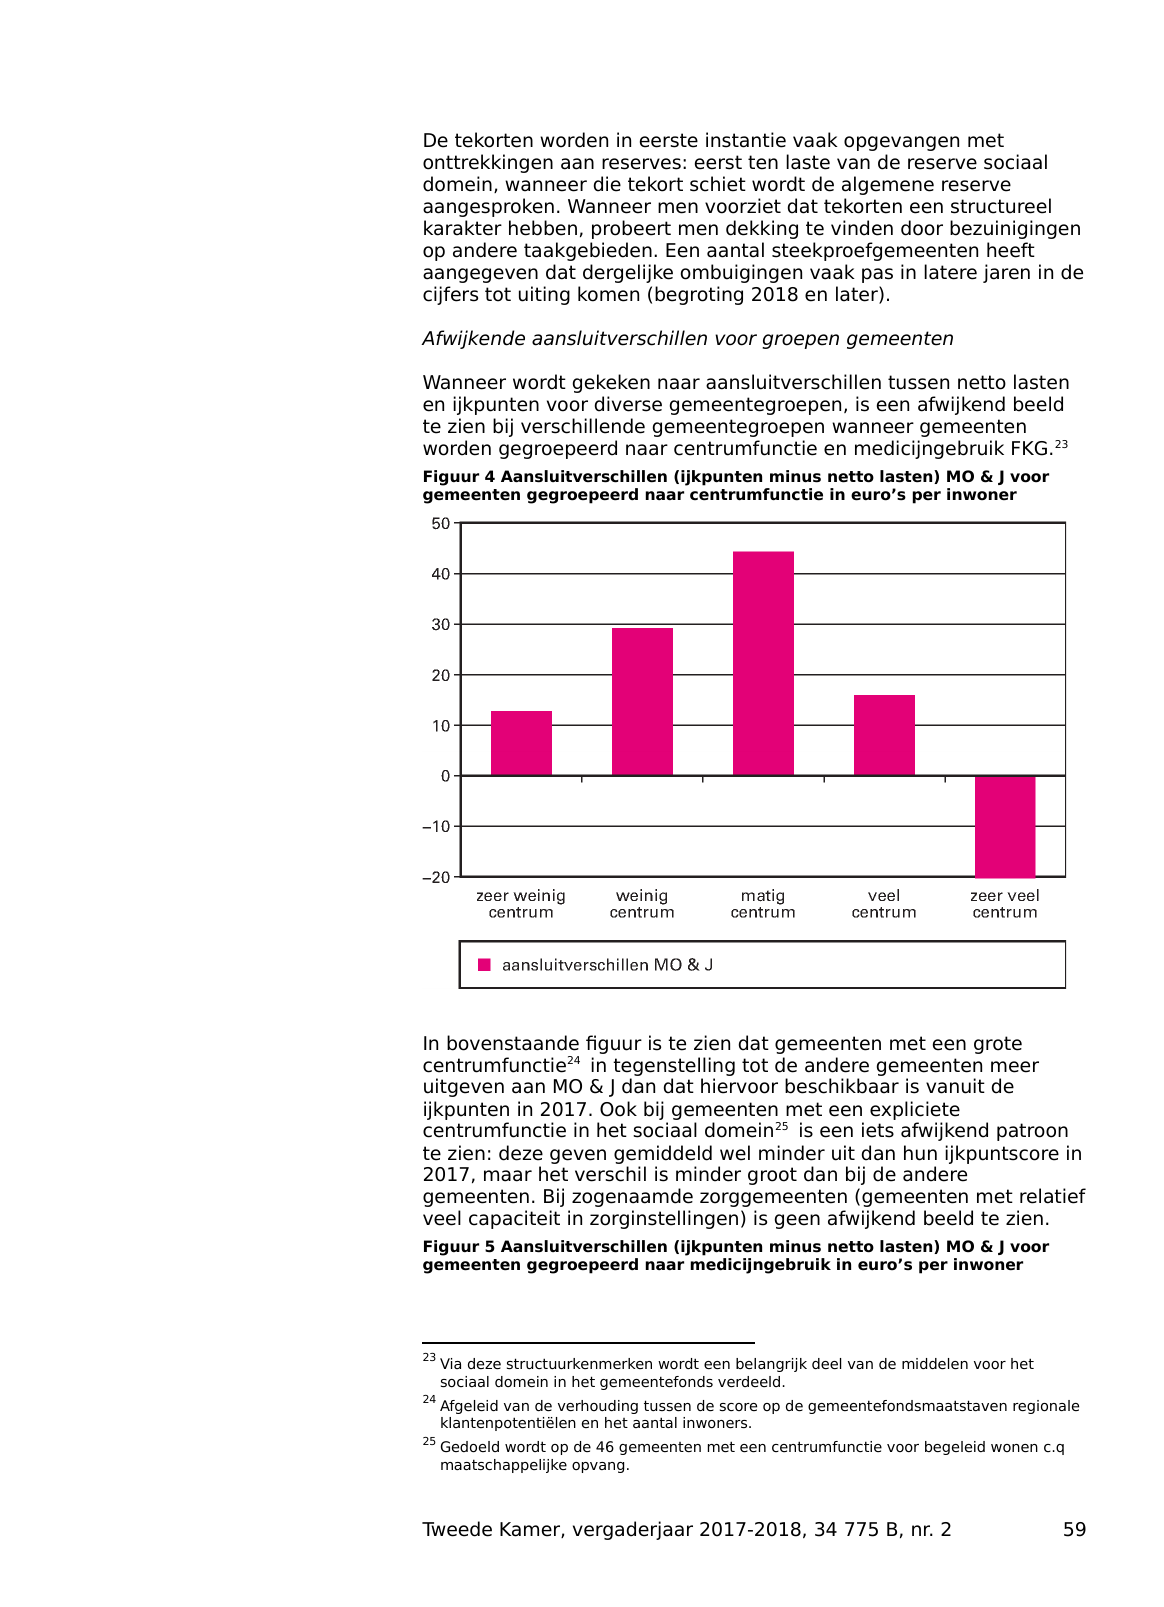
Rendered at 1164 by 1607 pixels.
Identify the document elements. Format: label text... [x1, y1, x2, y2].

text Afgeleid van de verhouding tussen de score op de gemeentefondsmaatstaven regionale klantenpotentiëlen en het aantal inwoners. [422, 1393, 1087, 1432]
text Figuur 4 Aansluitverschillen (ijkpunten minus netto lasten) MO & J voor gemeenten gegroepeerd naar centrumfunctie in euro’s per inwoner [422, 468, 1066, 504]
text Figuur 5 Aansluitverschillen (ijkpunten minus netto lasten) MO & J voor gemeenten gegroepeerd naar medicijngebruik in euro’s per inwoner [422, 1238, 1060, 1274]
text Gedoeld wordt op de 46 gemeenten met een centrumfunctie voor begeleid wonen c.q maatschappelijke opvang. [422, 1435, 1087, 1474]
picture [422, 516, 1067, 989]
text De tekorten worden in eerste instantie vaak opgevangen met onttrekkingen aan reserves: eerst ten laste van de reserve sociaal domein, wanneer die tekort schiet wordt de algemene reserve aangesproken. Wanneer men voorziet dat tekorten een structureel karakter hebben, probeert men dekking te vinden door bezuinigingen op andere taakgebieden. Een aantal steekproefgemeenten heeft aangegeven dat dergelijke ombuigingen vaak pas in latere jaren in de cijfers tot uiting komen (begroting 2018 en later). [422, 130, 1087, 306]
text Via deze structuurkenmerken wordt een belangrijk deel van de middelen voor het sociaal domein in het gemeentefonds verdeeld. [422, 1352, 1087, 1391]
subtitle Afwijkende aansluitverschillen voor groepen gemeenten [422, 328, 1087, 350]
text Wanneer wordt gekeken naar aansluitverschillen tussen netto lasten en ijkpunten voor diverse gemeentegroepen, is een afwijkend beeld te zien bij verschillende gemeentegroepen wanneer gemeenten worden gegroepeerd naar centrumfunctie en medicijngebruik FKG. [422, 372, 1087, 460]
text In bovenstaande figuur is te zien dat gemeenten met een grote centrumfunctie in tegenstelling tot de andere gemeenten meer uitgeven aan MO & J dan dat hiervoor beschikbaar is vanuit de ijkpunten in 2017. Ook bij gemeenten met een expliciete centrumfunctie in het sociaal domein is een iets afwijkend patroon te zien: deze geven gemiddeld wel minder uit dan hun ijkpuntscore in 2017, maar het verschil is minder groot dan bij de andere gemeenten. Bij zogenaamde zorggemeenten (gemeenten met relatief veel capaciteit in zorginstellingen) is geen afwijkend beeld te zien. [422, 1032, 1087, 1230]
